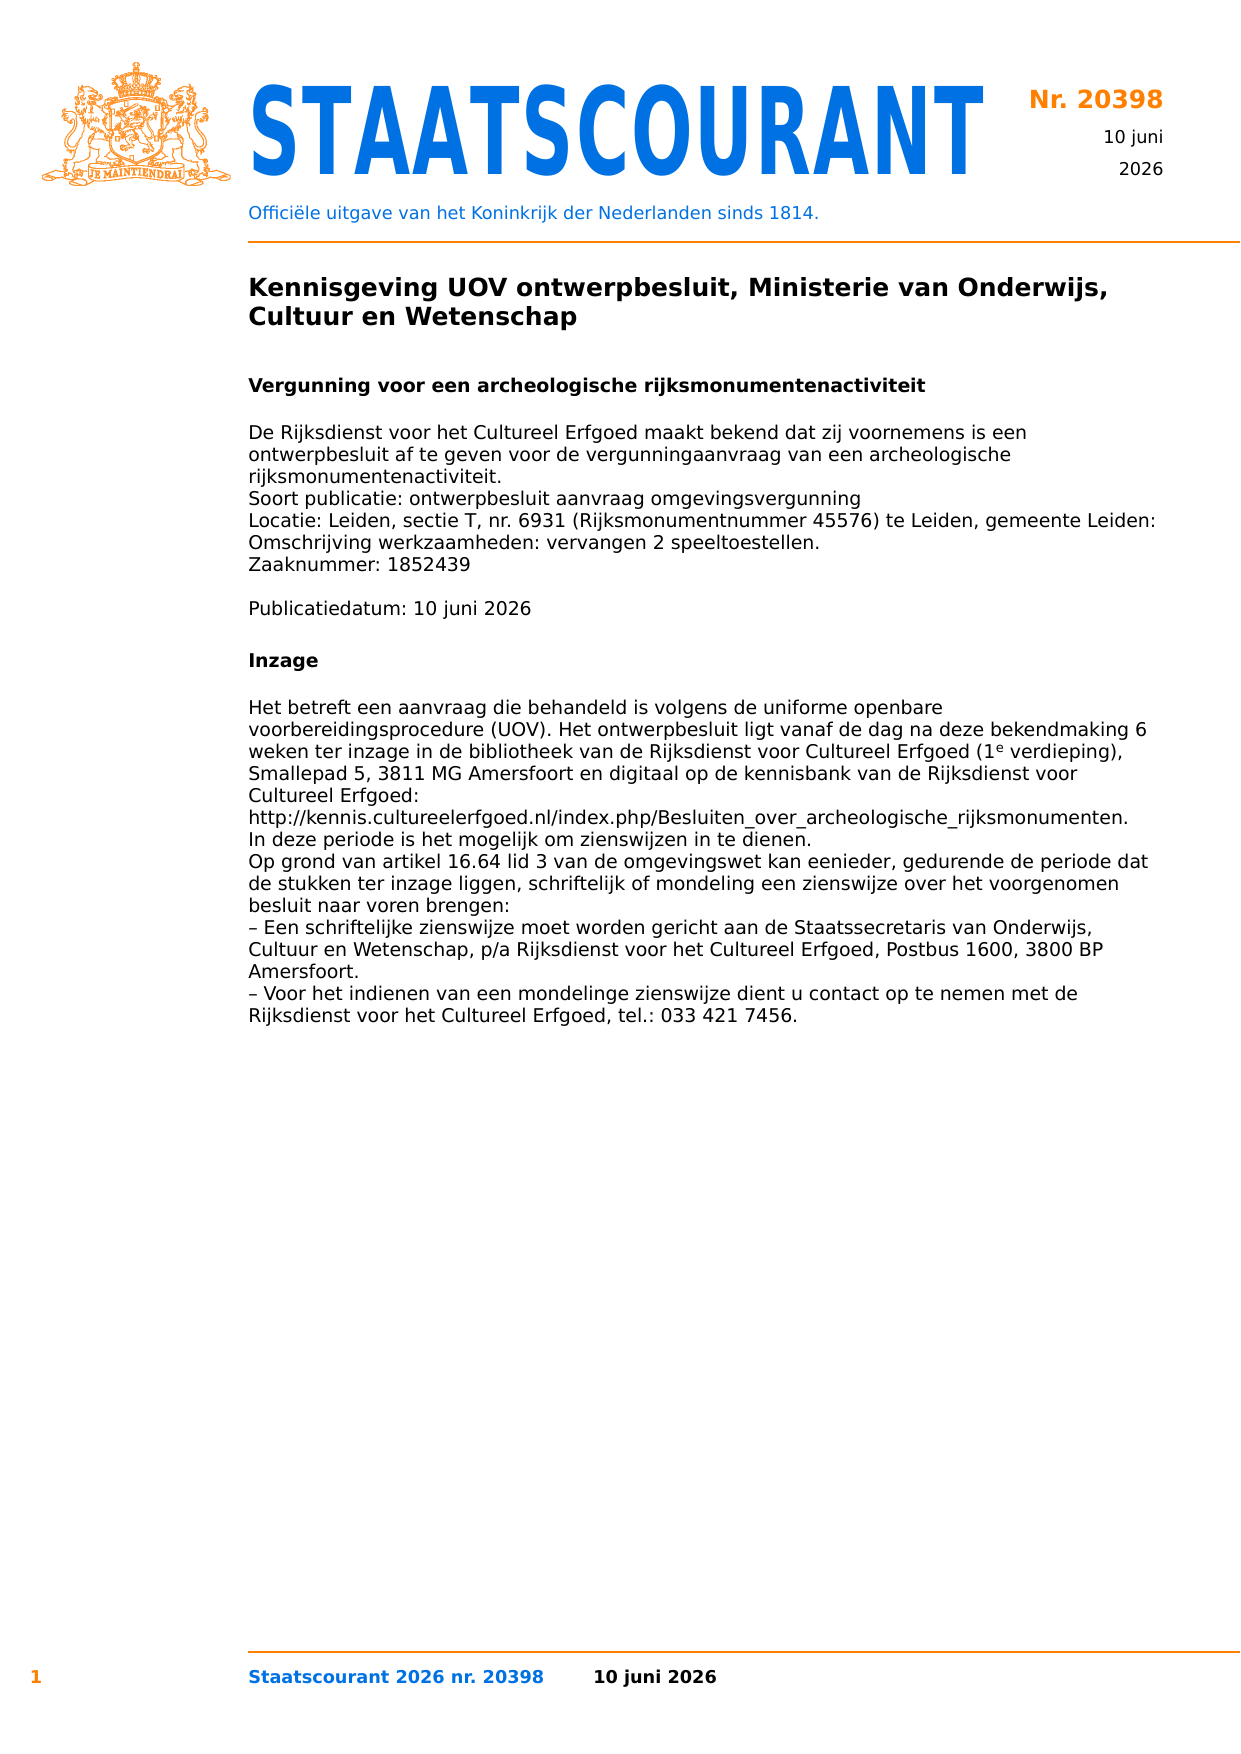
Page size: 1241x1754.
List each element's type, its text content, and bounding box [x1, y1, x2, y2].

table_cell 2026 [998, 153, 1240, 203]
text Publicatiedatum: 10 juni 2026 [248, 598, 1163, 620]
text Soort publicatie: ontwerpbesluit aanvraag omgevingsvergunning [248, 488, 1163, 510]
text Locatie: Leiden, sectie T, nr. 6931 (Rijksmonumentnummer 45576) te Leiden, gemeente Leiden: [248, 510, 1163, 532]
subtitle Vergunning voor een archeologische rijksmonumentenactiviteit [248, 375, 1163, 397]
text Het betreft een aanvraag die behandeld is volgens de uniforme openbare voorbereidingsprocedure (UOV). Het ontwerpbesluit ligt vanaf de dag na deze bekendmaking 6 weken ter inzage in de bibliotheek van de Rijksdienst voor Cultureel Erfgoed (1e verdieping), Smallepad 5, 3811 MG Amersfoort en digitaal op de kennisbank van de Rijksdienst voor Cultureel Erfgoed: http://kennis.cultureelerfgoed.nl/index.php/Besluiten_over_archeologische_rijksmonumenten. [248, 697, 1163, 829]
subtitle Kennisgeving UOV ontwerpbesluit, Ministerie van Onderwijs, Cultuur en Wetenschap [248, 273, 1163, 331]
text De Rijksdienst voor het Cultureel Erfgoed maakt bekend dat zij voornemens is een ontwerpbesluit af te geven voor de vergunningaanvraag van een archeologische rijksmonumentenactiviteit. [248, 422, 1163, 488]
subtitle Inzage [248, 650, 1163, 672]
table_cell Officiële uitgave van het Koninkrijk der Nederlanden sinds 1814. [248, 203, 1240, 241]
text In deze periode is het mogelijk om zienswijzen in te dienen. [248, 829, 1163, 851]
text Op grond van artikel 16.64 lid 3 van de omgevingswet kan eenieder, gedurende de periode dat de stukken ter inzage liggen, schriftelijk of mondeling een zienswijze over het voorgenomen besluit naar voren brengen: [248, 851, 1163, 917]
text – Voor het indienen van een mondelinge zienswijze dient u contact op te nemen met de Rijksdienst voor het Cultureel Erfgoed, tel.: 033 421 7456. [248, 982, 1163, 1026]
table_cell 10 juni [998, 121, 1240, 153]
text – Een schriftelijke zienswijze moet worden gericht aan de Staatssecretaris van Onderwijs, Cultuur en Wetenschap, p/a Rijksdienst voor het Cultureel Erfgoed, Postbus 1600, 3800 BP Amersfoort. [248, 917, 1163, 982]
table_header [25, 62, 248, 241]
text Zaaknummer: 1852439 [248, 554, 1163, 576]
table_header Nr. 20398 [998, 62, 1240, 121]
text Omschrijving werkzaamheden: vervangen 2 speeltoestellen. [248, 532, 1163, 554]
picture [41, 62, 231, 186]
table_header STAATSCOURANT [248, 62, 998, 203]
